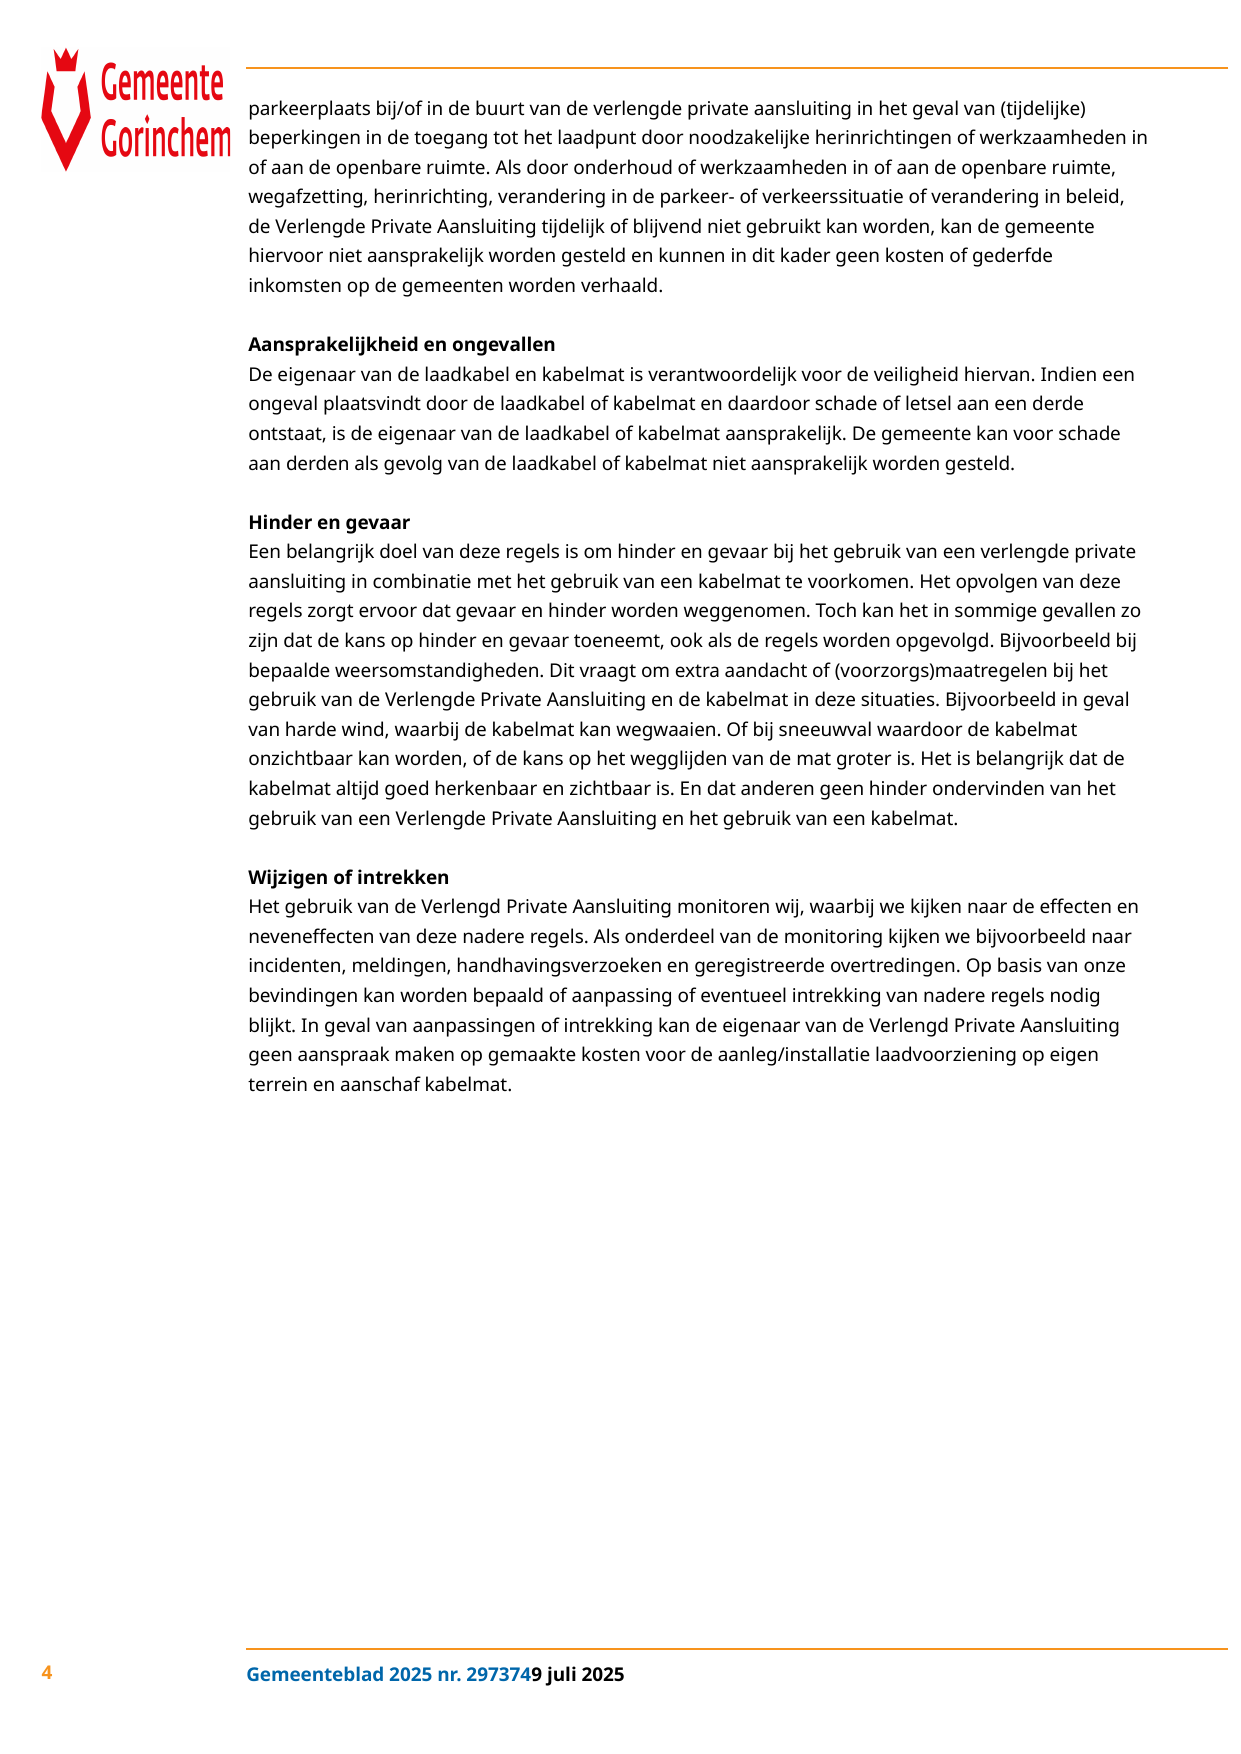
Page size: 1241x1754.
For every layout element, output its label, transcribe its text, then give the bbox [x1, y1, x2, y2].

text parkeerplaats bij/of in de buurt van de verlengde private aansluiting in het geval van (tijdelijke) beperkingen in de toegang tot het laadpunt door noodzakelijke herinrichtingen of werkzaamheden in of aan de openbare ruimte. Als door onderhoud of werkzaamheden in of aan de openbare ruimte, wegafzetting, herinrichting, verandering in de parkeer- of verkeerssituatie of verandering in beleid, de Verlengde Private Aansluiting tijdelijk of blijvend niet gebruikt kan worden, kan de gemeente hiervoor niet aansprakelijk worden gesteld en kunnen in dit kader geen kosten of gederfde inkomsten op de gemeenten worden verhaald. [248, 95, 1152, 298]
text Het gebruik van de Verlengd Private Aansluiting monitoren wij, waarbij we kijken naar de effecten en neveneffecten van deze nadere regels. Als onderdeel van de monitoring kijken we bijvoorbeeld naar incidenten, meldingen, handhavingsverzoeken en geregistreerde overtredingen. Op basis van onze bevindingen kan worden bepaald of aanpassing of eventueel intrekking van nadere regels nodig blijkt. In geval van aanpassingen of intrekking kan de eigenaar van de Verlengd Private Aansluiting geen aanspraak maken op gemaakte kosten voor de aanleg/installatie laadvoorziening op eigen terrein en aanschaf kabelmat. [248, 893, 1152, 1097]
text Aansprakelijkheid en ongevallen [248, 331, 1152, 357]
picture [41, 47, 231, 172]
text Een belangrijk doel van deze regels is om hinder en gevaar bij het gebruik van een verlengde private aansluiting in combinatie met het gebruik van een kabelmat te voorkomen. Het opvolgen van deze regels zorgt ervoor dat gevaar en hinder worden weggenomen. Toch kan het in sommige gevallen zo zijn dat de kans op hinder en gevaar toeneemt, ook als de regels worden opgevolgd. Bijvoorbeeld bij bepaalde weersomstandigheden. Dit vraagt om extra aandacht of (voorzorgs)maatregelen bij het gebruik van de Verlengde Private Aansluiting en de kabelmat in deze situaties. Bijvoorbeeld in geval van harde wind, waarbij de kabelmat kan wegwaaien. Of bij sneeuwval waardoor de kabelmat onzichtbaar kan worden, of de kans op het wegglijden van de mat groter is. Het is belangrijk dat de kabelmat altijd goed herkenbaar en zichtbaar is. En dat anderen geen hinder ondervinden van het gebruik van een Verlengde Private Aansluiting en het gebruik van een kabelmat. [248, 538, 1152, 831]
text De eigenaar van de laadkabel en kabelmat is verantwoordelijk voor de veiligheid hiervan. Indien een ongeval plaatsvindt door de laadkabel of kabelmat en daardoor schade of letsel aan een derde ontstaat, is de eigenaar van de laadkabel of kabelmat aansprakelijk. De gemeente kan voor schade aan derden als gevolg van de laadkabel of kabelmat niet aansprakelijk worden gesteld. [248, 361, 1152, 476]
text Hinder en gevaar [248, 509, 1152, 535]
text Wijzigen of intrekken [248, 864, 1152, 890]
